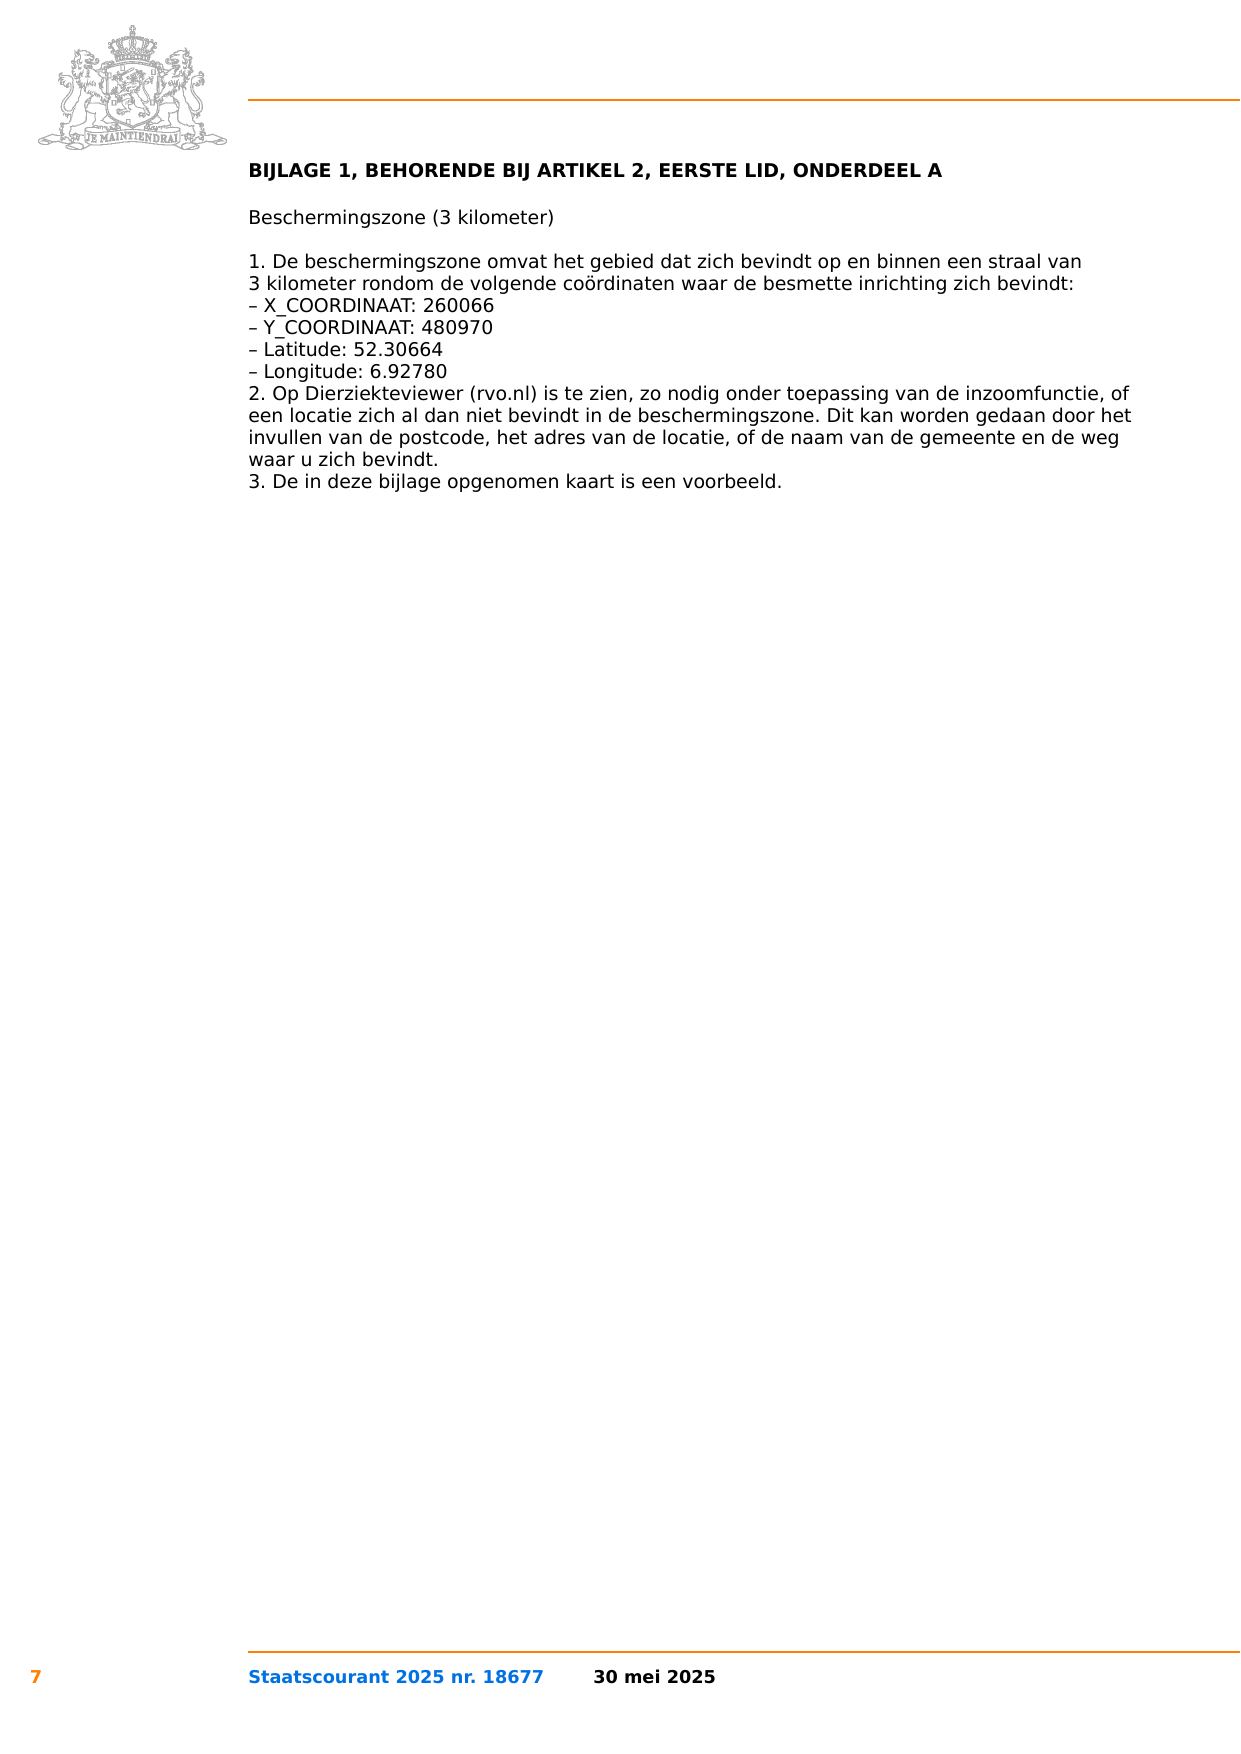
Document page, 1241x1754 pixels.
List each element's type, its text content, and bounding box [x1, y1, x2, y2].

text Beschermingszone (3 kilometer) [248, 207, 1163, 229]
picture [38, 25, 227, 150]
text 1. De beschermingszone omvat het gebied dat zich bevindt op en binnen een straal van 3 kilometer rondom de volgende coördinaten waar de besmette inrichting zich bevindt: [248, 251, 1163, 295]
text – Longitude: 6.92780 [248, 361, 1163, 383]
text – Latitude: 52.30664 [248, 339, 1163, 361]
text 2. Op Dierziekteviewer (rvo.nl) is te zien, zo nodig onder toepassing van de inzoomfunctie, of een locatie zich al dan niet bevindt in de beschermingszone. Dit kan worden gedaan door het invullen van de postcode, het adres van de locatie, of de naam van de gemeente en de weg waar u zich bevindt. [248, 383, 1163, 471]
subtitle BIJLAGE 1, BEHORENDE BIJ ARTIKEL 2, EERSTE LID, ONDERDEEL A [248, 160, 1163, 182]
text – Y_COORDINAAT: 480970 [248, 317, 1163, 339]
text 3. De in deze bijlage opgenomen kaart is een voorbeeld. [248, 471, 1163, 492]
text – X_COORDINAAT: 260066 [248, 295, 1163, 317]
